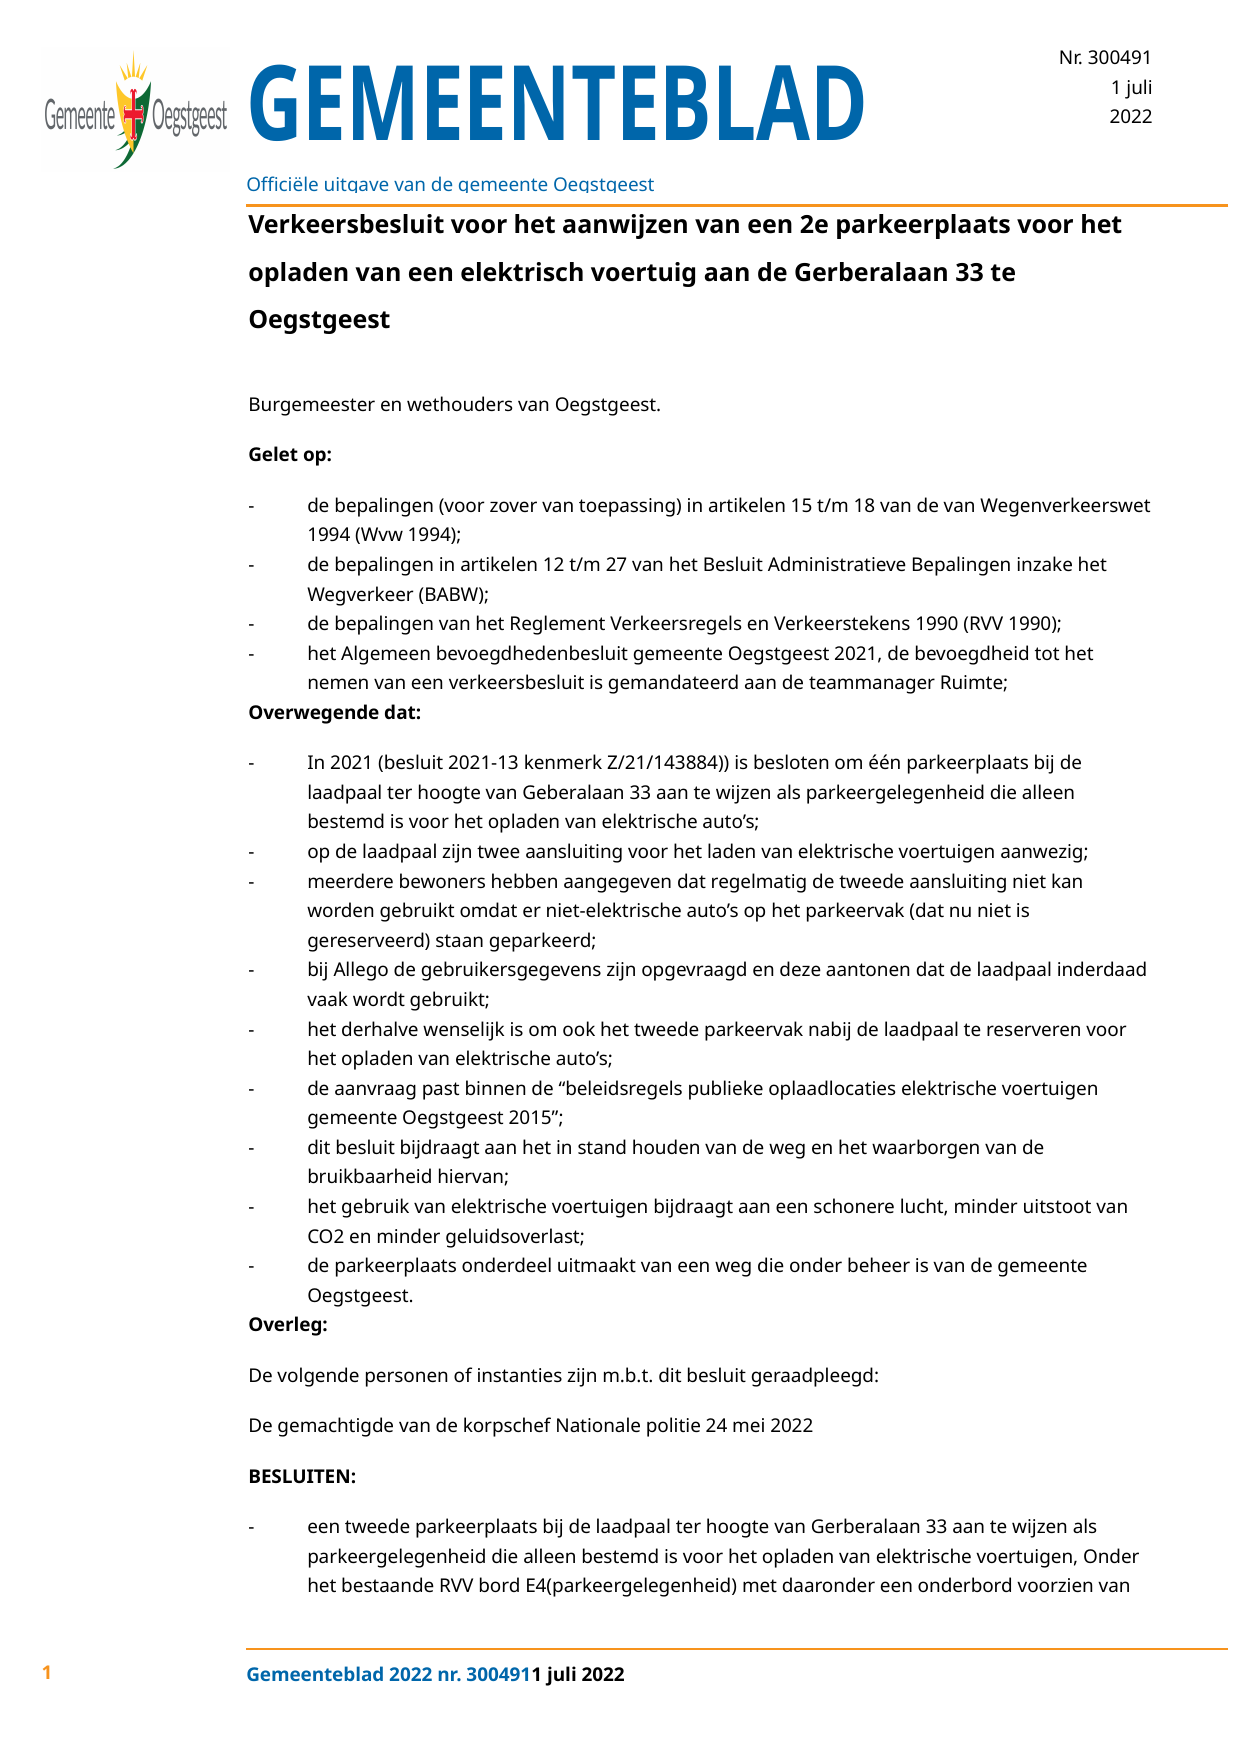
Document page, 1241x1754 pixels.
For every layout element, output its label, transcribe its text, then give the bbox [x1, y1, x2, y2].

list de bepalingen van het Reglement Verkeersregels en Verkeerstekens 1990 (RVV 1990); [248, 610, 1152, 636]
text De volgende personen of instanties zijn m.b.t. dit besluit geraadpleegd: [248, 1362, 1152, 1388]
list In 2021 (besluit 2021-13 kenmerk Z/21/143884)) is besloten om één parkeerplaats bij de laadpaal ter hoogte van Geberalaan 33 aan te wijzen als parkeergelegenheid die alleen bestemd is voor het opladen van elektrische auto’s; [248, 749, 1152, 834]
text De gemachtigde van de korpschef Nationale politie 24 mei 2022 [248, 1412, 1152, 1438]
list een tweede parkeerplaats bij de laadpaal ter hoogte van Gerberalaan 33 aan te wijzen als parkeergelegenheid die alleen bestemd is voor het opladen van elektrische voertuigen, Onder het bestaande RVV bord E4(parkeergelegenheid) met daaronder een onderbord voorzien van [248, 1513, 1152, 1598]
text Overleg: [248, 1312, 1152, 1337]
picture [41, 47, 231, 172]
list op de laadpaal zijn twee aansluiting voor het laden van elektrische voertuigen aanwezig; [248, 838, 1152, 864]
text Overwegende dat: [248, 699, 1152, 725]
list de bepalingen in artikelen 12 t/m 27 van het Besluit Administratieve Bepalingen inzake het Wegverkeer (BABW); [248, 551, 1152, 607]
list het gebruik van elektrische voertuigen bijdraagt aan een schonere lucht, minder uitstoot van CO2 en minder geluidsoverlast; [248, 1193, 1152, 1249]
list dit besluit bijdraagt aan het in stand houden van de weg en het waarborgen van de bruikbaarheid hiervan; [248, 1134, 1152, 1189]
list het derhalve wenselijk is om ook het tweede parkeervak nabij de laadpaal te reserveren voor het opladen van elektrische auto’s; [248, 1016, 1152, 1071]
list de bepalingen (voor zover van toepassing) in artikelen 15 t/m 18 van de van Wegenverkeerswet 1994 (Wvw 1994); [248, 492, 1152, 547]
list meerdere bewoners hebben aangegeven dat regelmatig de tweede aansluiting niet kan worden gebruikt omdat er niet-elektrische auto’s op het parkeervak (dat nu niet is gereserveerd) staan geparkeerd; [248, 868, 1152, 953]
list bij Allego de gebruikersgegevens zijn opgevraagd en deze aantonen dat de laadpaal inderdaad vaak wordt gebruikt; [248, 957, 1152, 1012]
text Gelet op: [248, 442, 1152, 467]
list de aanvraag past binnen de “beleidsregels publieke oplaadlocaties elektrische voertuigen gemeente Oegstgeest 2015”; [248, 1075, 1152, 1130]
text Burgemeester en wethouders van Oegstgeest. [248, 391, 1152, 417]
list de parkeerplaats onderdeel uitmaakt van een weg die onder beheer is van de gemeente Oegstgeest. [248, 1252, 1152, 1308]
list het Algemeen bevoegdhedenbesluit gemeente Oegstgeest 2021, de bevoegdheid tot het nemen van een verkeersbesluit is gemandateerd aan de teammanager Ruimte; [248, 640, 1152, 695]
text BESLUITEN: [248, 1463, 1152, 1489]
text Verkeersbesluit voor het aanwijzen van een 2e parkeerplaats voor het opladen van een elektrisch voertuig aan de Gerberalaan 33 te Oegstgeest [248, 207, 1152, 336]
